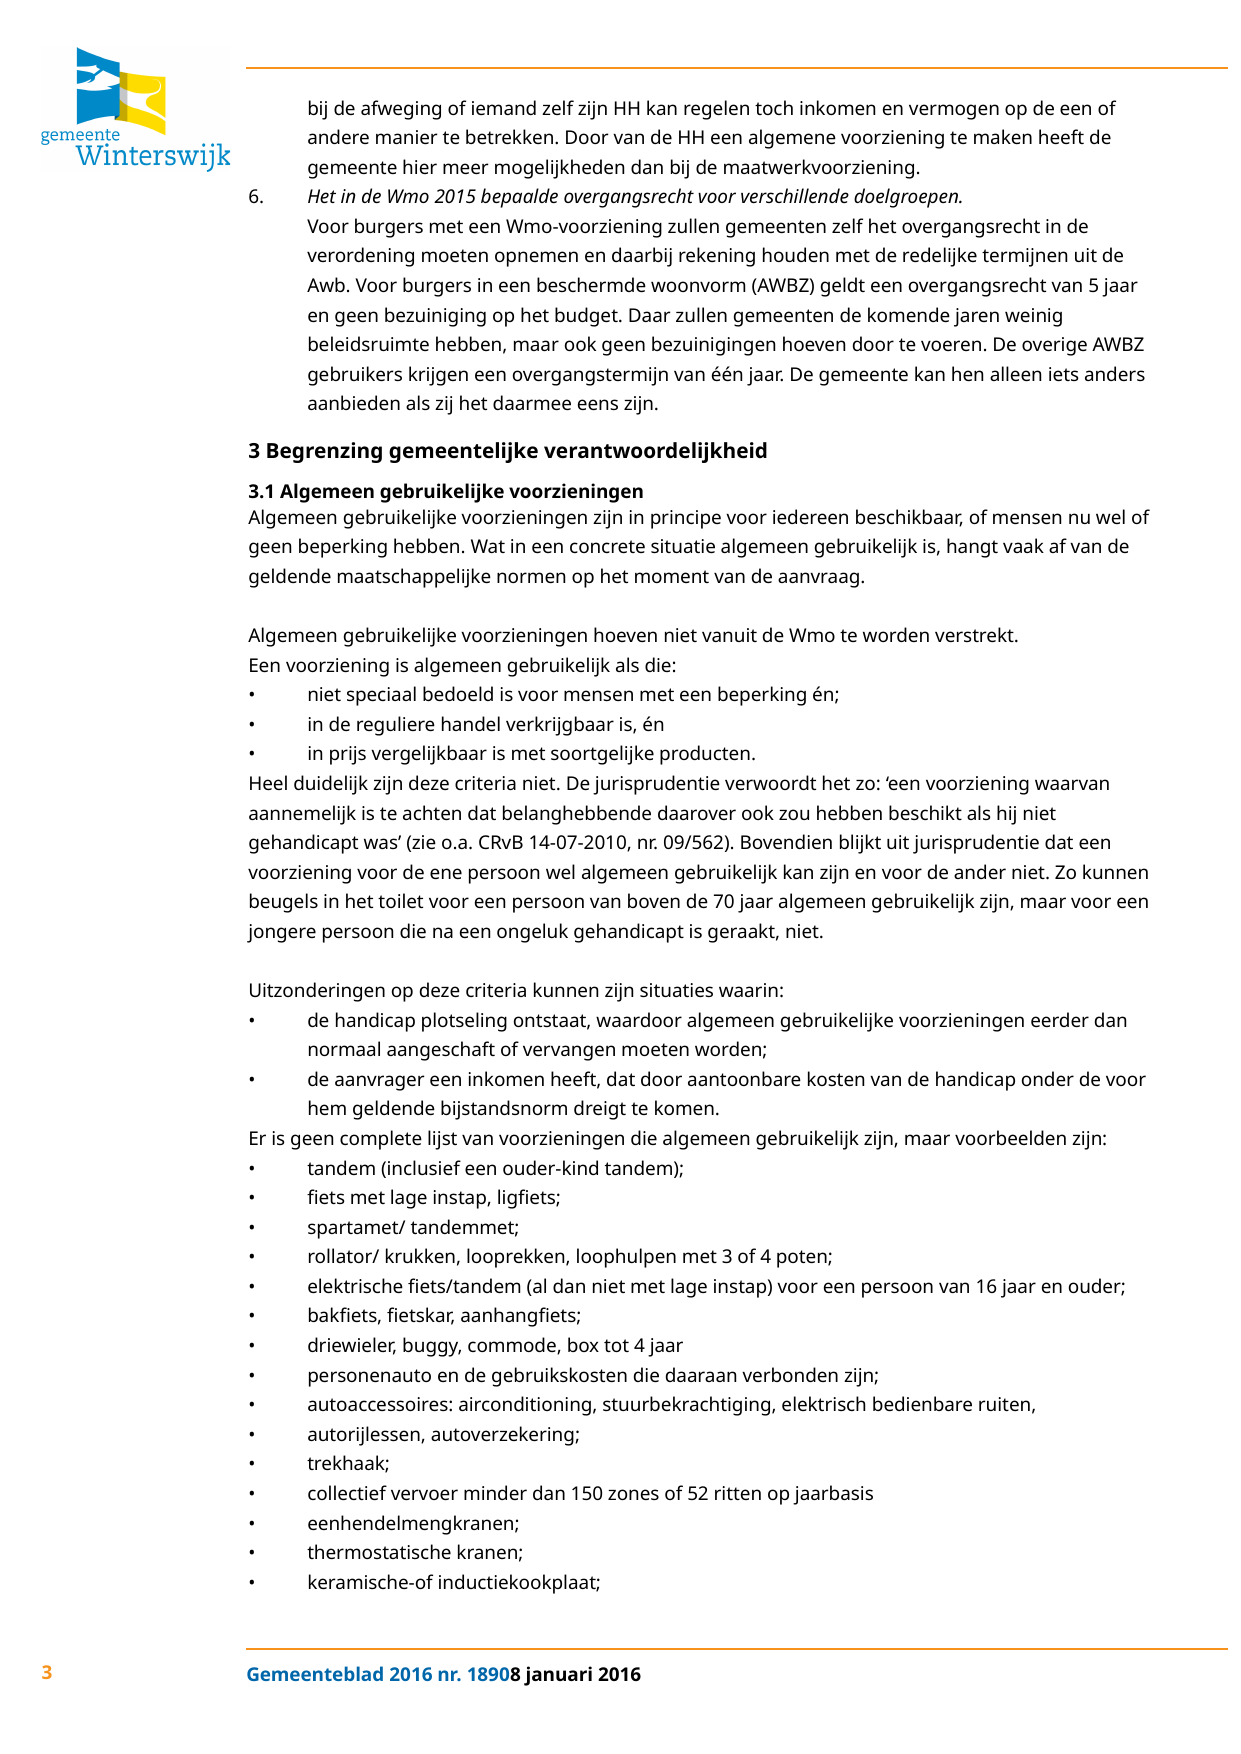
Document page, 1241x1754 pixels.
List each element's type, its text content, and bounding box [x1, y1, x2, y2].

text Heel duidelijk zijn deze criteria niet. De jurisprudentie verwoordt het zo: ‘een voorziening waarvan aannemelijk is te achten dat belanghebbende daarover ook zou hebben beschikt als hij niet gehandicapt was’ (zie o.a. CRvB 14-07-2010, nr. 09/562). Bovendien blijkt uit jurisprudentie dat een voorziening voor de ene persoon wel algemeen gebruikelijk kan zijn en voor de ander niet. Zo kunnen beugels in het toilet voor een persoon van boven de 70 jaar algemeen gebruikelijk zijn, maar voor een jongere persoon die na een ongeluk gehandicapt is geraakt, niet. [248, 770, 1152, 944]
list personenauto en de gebruikskosten die daaraan verbonden zijn; [248, 1362, 1152, 1388]
text Een voorziening is algemeen gebruikelijk als die: [248, 652, 1152, 678]
text Uitzonderingen op deze criteria kunnen zijn situaties waarin: [248, 977, 1152, 1003]
list Het in de Wmo 2015 bepaalde overgangsrecht voor verschillende doelgroepen. [248, 183, 1152, 209]
list driewieler, buggy, commode, box tot 4 jaar [248, 1332, 1152, 1358]
list keramische-of inductiekookplaat; [248, 1569, 1152, 1595]
list eenhendelmengkranen; [248, 1510, 1152, 1536]
list Voor burgers met een Wmo-voorziening zullen gemeenten zelf het overgangsrecht in de verordening moeten opnemen en daarbij rekening houden met de redelijke termijnen uit de Awb. Voor burgers in een beschermde woonvorm (AWBZ) geldt een overgangsrecht van 5 jaar en geen bezuiniging op het budget. Daar zullen gemeenten de komende jaren weinig beleidsruimte hebben, maar ook geen bezuinigingen hoeven door te voeren. De overige AWBZ gebruikers krijgen een overgangstermijn van één jaar. De gemeente kan hen alleen iets anders aanbieden als zij het daarmee eens zijn. [248, 213, 1152, 416]
list de handicap plotseling ontstaat, waardoor algemeen gebruikelijke voorzieningen eerder dan normaal aangeschaft of vervangen moeten worden; [248, 1007, 1152, 1062]
list fiets met lage instap, ligfiets; [248, 1184, 1152, 1210]
text Algemeen gebruikelijke voorzieningen zijn in principe voor iedereen beschikbaar, of mensen nu wel of geen beperking hebben. Wat in een concrete situatie algemeen gebruikelijk is, hangt vaak af van de geldende maatschappelijke normen op het moment van de aanvraag. [248, 504, 1152, 589]
text Er is geen complete lijst van voorzieningen die algemeen gebruikelijk zijn, maar voorbeelden zijn: [248, 1125, 1152, 1151]
list trekhaak; [248, 1451, 1152, 1476]
list in de reguliere handel verkrijgbaar is, én [248, 711, 1152, 737]
list elektrische fiets/tandem (al dan niet met lage instap) voor een persoon van 16 jaar en ouder; [248, 1273, 1152, 1299]
picture [225, 153, 231, 162]
list spartamet/ tandemmet; [248, 1214, 1152, 1240]
list thermostatische kranen; [248, 1539, 1152, 1565]
list tandem (inclusief een ouder-kind tandem); [248, 1155, 1152, 1181]
text Algemeen gebruikelijke voorzieningen hoeven niet vanuit de Wmo te worden verstrekt. [248, 622, 1152, 648]
picture [41, 47, 231, 172]
list de aanvrager een inkomen heeft, dat door aantoonbare kosten van de handicap onder de voor hem geldende bijstandsnorm dreigt te komen. [248, 1066, 1152, 1121]
text 3.1 Algemeen gebruikelijke voorzieningen [248, 478, 1152, 504]
list in prijs vergelijkbaar is met soortgelijke producten. [248, 741, 1152, 766]
list niet speciaal bedoeld is voor mensen met een beperking én; [248, 681, 1152, 707]
list collectief vervoer minder dan 150 zones of 52 ritten op jaarbasis [248, 1480, 1152, 1506]
list bakfiets, fietskar, aanhangfiets; [248, 1303, 1152, 1328]
list autorijlessen, autoverzekering; [248, 1421, 1152, 1447]
list autoaccessoires: airconditioning, stuurbekrachtiging, elektrisch bedienbare ruiten, [248, 1391, 1152, 1417]
list rollator/ krukken, looprekken, loophulpen met 3 of 4 poten; [248, 1243, 1152, 1269]
text 3 Begrenzing gemeentelijke verantwoordelijkheid [248, 436, 1152, 465]
list bij de afweging of iemand zelf zijn HH kan regelen toch inkomen en vermogen op de een of andere manier te betrekken. Door van de HH een algemene voorziening te maken heeft de gemeente hier meer mogelijkheden dan bij de maatwerkvoorziening. [248, 95, 1152, 180]
